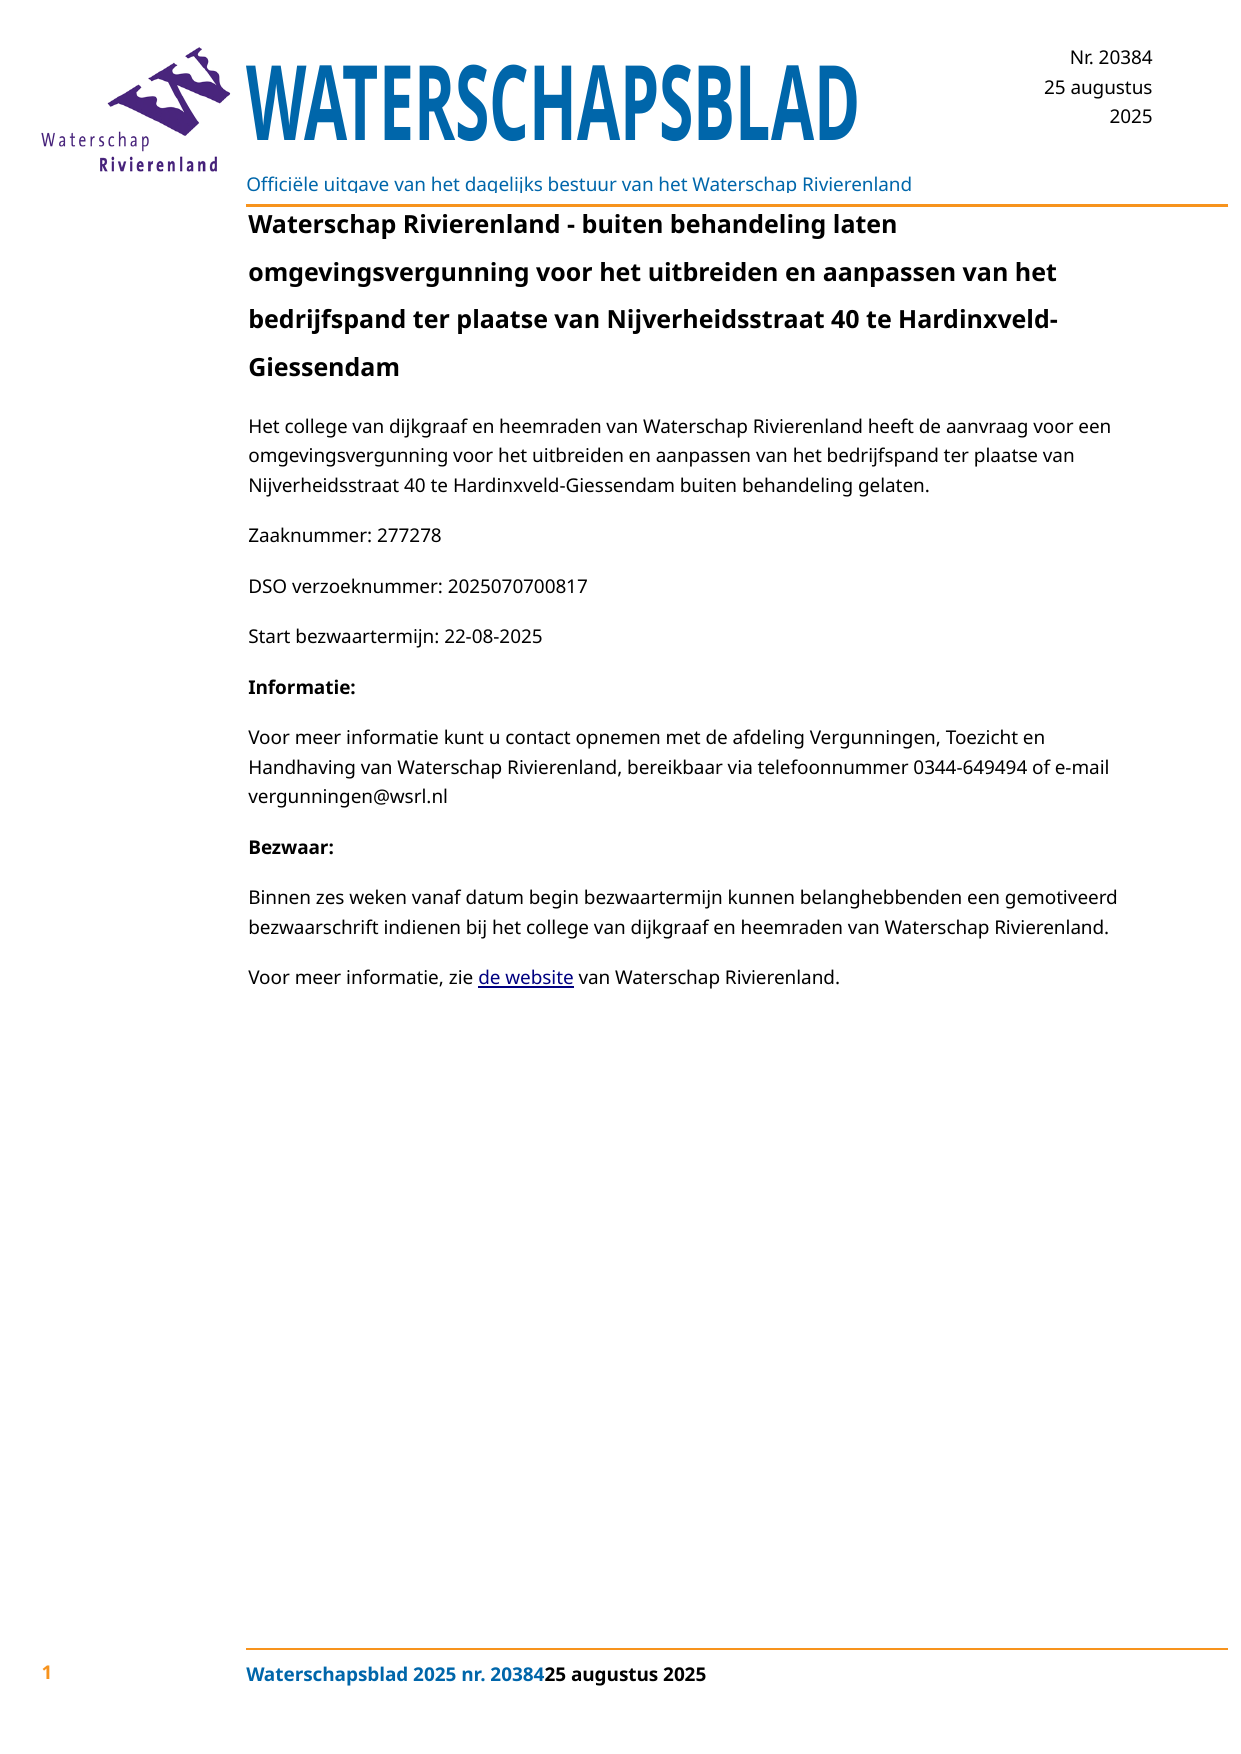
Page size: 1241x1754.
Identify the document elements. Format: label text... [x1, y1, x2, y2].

text Informatie: [248, 674, 1152, 700]
text Zaaknummer: 277278 [248, 523, 1152, 548]
text Voor meer informatie, zie de website van Waterschap Rivierenland. [248, 964, 1152, 990]
picture [41, 47, 231, 172]
text DSO verzoeknummer: 2025070700817 [248, 573, 1152, 599]
text Bezwaar: [248, 834, 1152, 860]
text Waterschap Rivierenland - buiten behandeling laten omgevingsvergunning voor het uitbreiden en aanpassen van het bedrijfspand ter plaatse van Nijverheidsstraat 40 te Hardinxveld-Giessendam [248, 207, 1152, 384]
text Het college van dijkgraaf en heemraden van Waterschap Rivierenland heeft de aanvraag voor een omgevingsvergunning voor het uitbreiden en aanpassen van het bedrijfspand ter plaatse van Nijverheidsstraat 40 te Hardinxveld-Giessendam buiten behandeling gelaten. [248, 413, 1152, 498]
text Start bezwaartermijn: 22-08-2025 [248, 623, 1152, 649]
text Voor meer informatie kunt u contact opnemen met de afdeling Vergunningen, Toezicht en Handhaving van Waterschap Rivierenland, bereikbaar via telefoonnummer 0344-649494 of e-mail vergunningen@wsrl.nl [248, 724, 1152, 809]
text Binnen zes weken vanaf datum begin bezwaartermijn kunnen belanghebbenden een gemotiveerd bezwaarschrift indienen bij het college van dijkgraaf en heemraden van Waterschap Rivierenland. [248, 884, 1152, 940]
